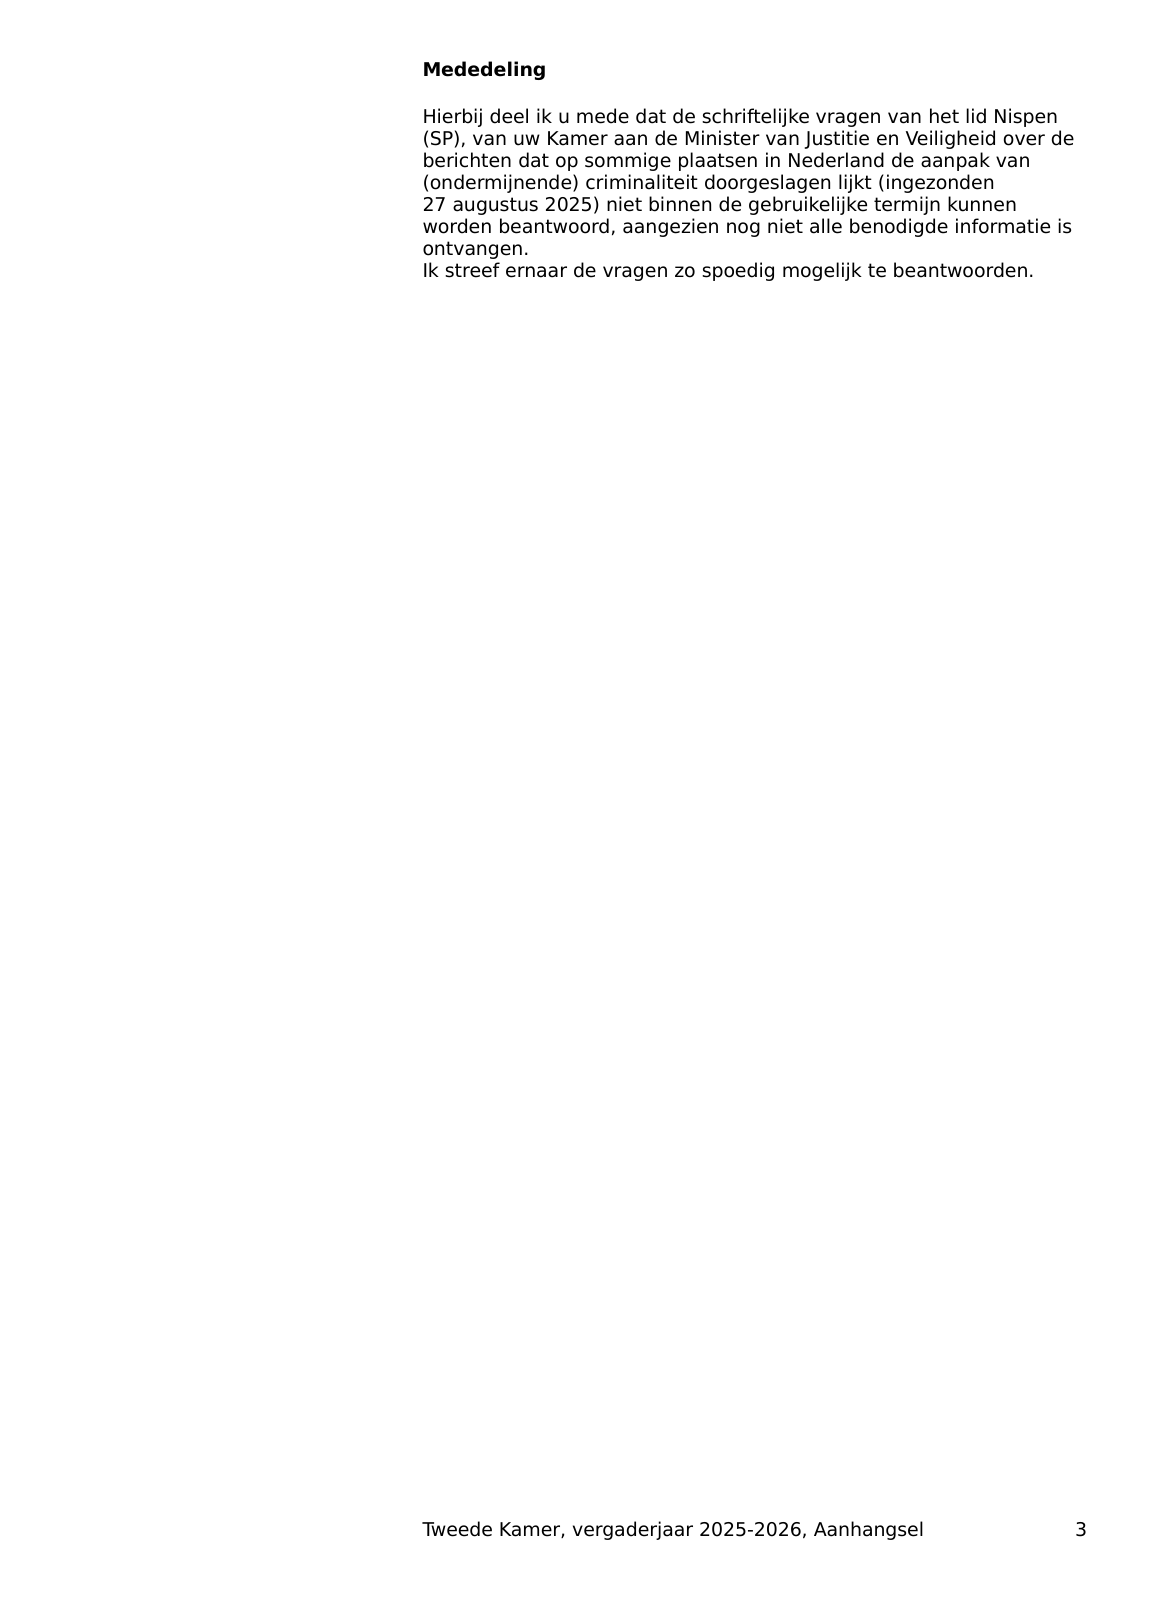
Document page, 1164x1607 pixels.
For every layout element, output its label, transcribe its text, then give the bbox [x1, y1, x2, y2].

text Hierbij deel ik u mede dat de schriftelijke vragen van het lid Nispen (SP), van uw Kamer aan de Minister van Justitie en Veiligheid over de berichten dat op sommige plaatsen in Nederland de aanpak van (ondermijnende) criminaliteit doorgeslagen lijkt (ingezonden 27 augustus 2025) niet binnen de gebruikelijke termijn kunnen worden beantwoord, aangezien nog niet alle benodigde informatie is ontvangen. [422, 106, 1087, 260]
subtitle Mededeling [422, 59, 1087, 81]
text Ik streef ernaar de vragen zo spoedig mogelijk te beantwoorden. [422, 260, 1087, 282]
